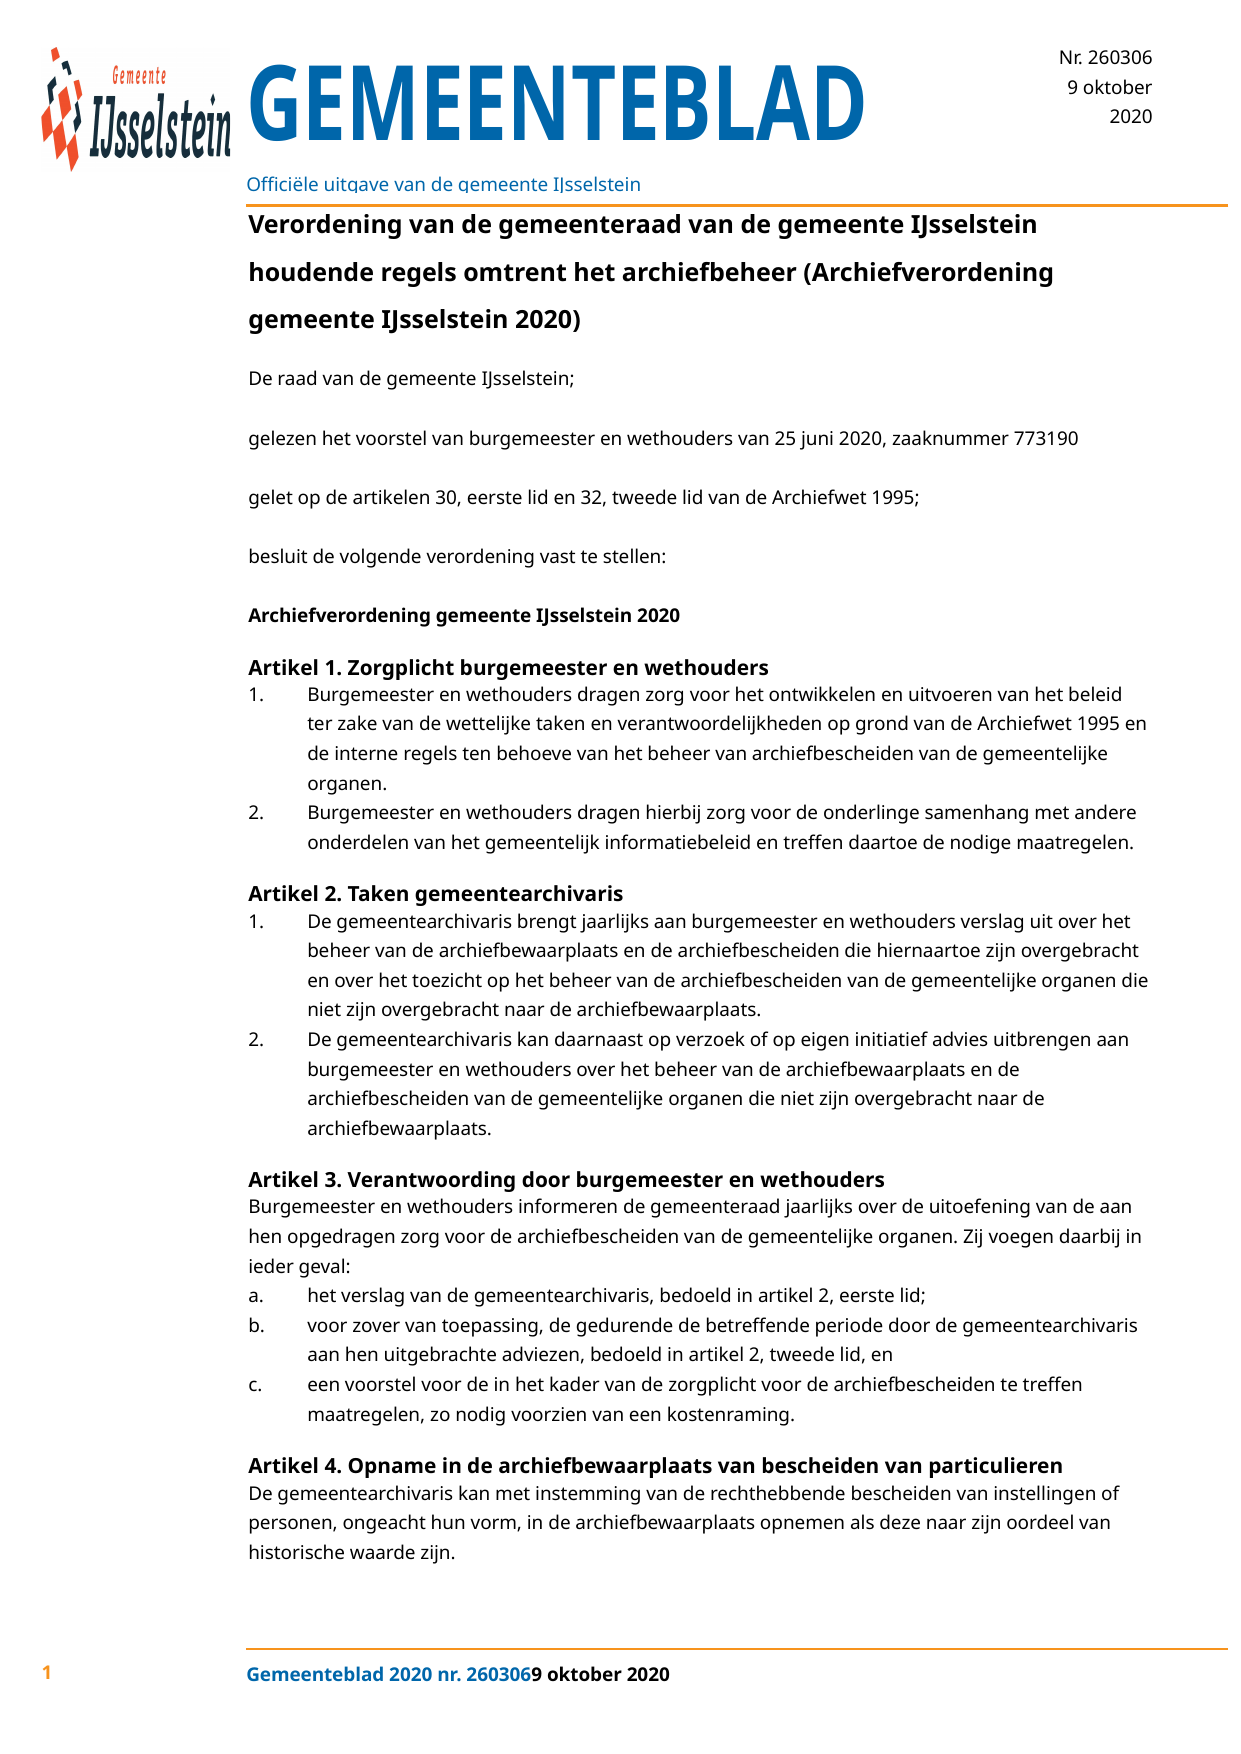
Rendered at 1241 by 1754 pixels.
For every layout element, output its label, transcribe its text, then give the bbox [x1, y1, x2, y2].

text Artikel 1. Zorgplicht burgemeester en wethouders [248, 653, 1152, 681]
picture [41, 47, 231, 172]
list Burgemeester en wethouders dragen zorg voor het ontwikkelen en uitvoeren van het beleid ter zake van de wettelijke taken en verantwoordelijkheden op grond van de Archiefwet 1995 en de interne regels ten behoeve van het beheer van archiefbescheiden van de gemeentelijke organen. [248, 681, 1152, 796]
text De raad van de gemeente IJsselstein; [248, 366, 1152, 391]
text Artikel 3. Verantwoording door burgemeester en wethouders [248, 1165, 1152, 1194]
text De gemeentearchivaris kan met instemming van de rechthebbende bescheiden van instellingen of personen, ongeacht hun vorm, in de archiefbewaarplaats opnemen als deze naar zijn oordeel van historische waarde zijn. [248, 1480, 1152, 1564]
list het verslag van de gemeentearchivaris, bedoeld in artikel 2, eerste lid; [248, 1282, 1152, 1308]
text besluit de volgende verordening vast te stellen: [248, 543, 1152, 569]
list voor zover van toepassing, de gedurende de betreffende periode door de gemeentearchivaris aan hen uitgebrachte adviezen, bedoeld in artikel 2, tweede lid, en [248, 1312, 1152, 1367]
list een voorstel voor de in het kader van de zorgplicht voor de archiefbescheiden te treffen maatregelen, zo nodig voorzien van een kostenraming. [248, 1371, 1152, 1427]
list De gemeentearchivaris kan daarnaast op verzoek of op eigen initiatief advies uitbrengen aan burgemeester en wethouders over het beheer van de archiefbewaarplaats en de archiefbescheiden van de gemeentelijke organen die niet zijn overgebracht naar de archiefbewaarplaats. [248, 1026, 1152, 1141]
text Archiefverordening gemeente IJsselstein 2020 [248, 602, 1152, 628]
text Artikel 4. Opname in de archiefbewaarplaats van bescheiden van particulieren [248, 1451, 1152, 1480]
text gelet op de artikelen 30, eerste lid en 32, tweede lid van de Archiefwet 1995; [248, 484, 1152, 509]
text Verordening van de gemeenteraad van de gemeente IJsselstein houdende regels omtrent het archiefbeheer (Archiefverordening gemeente IJsselstein 2020) [248, 207, 1152, 336]
text Burgemeester en wethouders informeren de gemeenteraad jaarlijks over de uitoefening van de aan hen opgedragen zorg voor de archiefbescheiden van de gemeentelijke organen. Zij voegen daarbij in ieder geval: [248, 1194, 1152, 1279]
text Artikel 2. Taken gemeentearchivaris [248, 879, 1152, 908]
text gelezen het voorstel van burgemeester en wethouders van 25 juni 2020, zaaknummer 773190 [248, 425, 1152, 450]
list Burgemeester en wethouders dragen hierbij zorg voor de onderlinge samenhang met andere onderdelen van het gemeentelijk informatiebeleid en treffen daartoe de nodige maatregelen. [248, 799, 1152, 855]
list De gemeentearchivaris brengt jaarlijks aan burgemeester en wethouders verslag uit over het beheer van de archiefbewaarplaats en de archiefbescheiden die hiernaartoe zijn overgebracht en over het toezicht op het beheer van de archiefbescheiden van de gemeentelijke organen die niet zijn overgebracht naar de archiefbewaarplaats. [248, 908, 1152, 1022]
